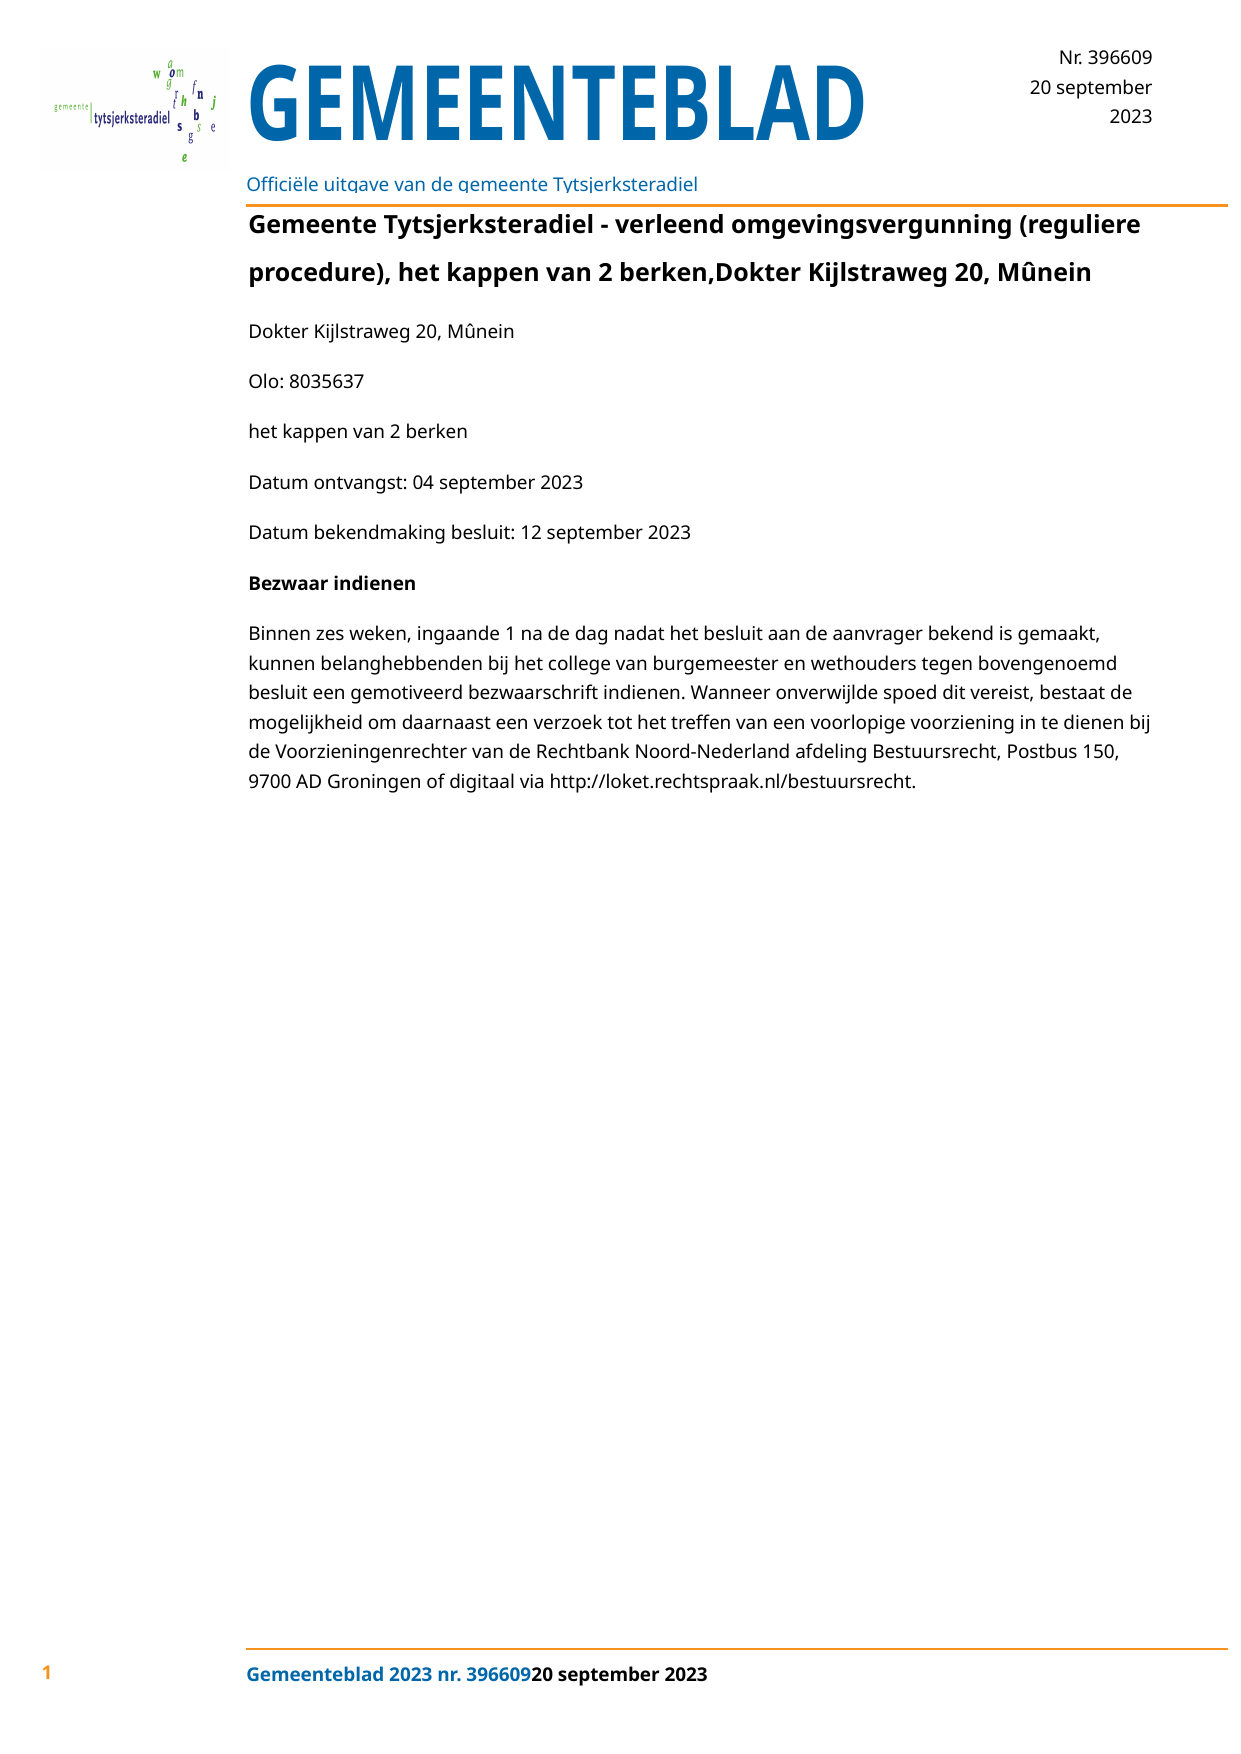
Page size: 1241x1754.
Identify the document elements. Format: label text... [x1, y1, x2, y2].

text het kappen van 2 berken [248, 419, 1152, 444]
text Bezwaar indienen [248, 570, 1152, 596]
text Datum ontvangst: 04 september 2023 [248, 469, 1152, 495]
text Gemeente Tytsjerksteradiel - verleend omgevingsvergunning (reguliere procedure), het kappen van 2 berken,Dokter Kijlstraweg 20, Mûnein [248, 207, 1152, 288]
text Binnen zes weken, ingaande 1 na de dag nadat het besluit aan de aanvrager bekend is gemaakt, kunnen belanghebbenden bij het college van burgemeester en wethouders tegen bovengenoemd besluit een gemotiveerd bezwaarschrift indienen. Wanneer onverwijlde spoed dit vereist, bestaat de mogelijkheid om daarnaast een verzoek tot het treffen van een voorlopige voorziening in te dienen bij de Voorzieningenrechter van de Rechtbank Noord-Nederland afdeling Bestuursrecht, Postbus 150, 9700 AD Groningen of digitaal via http://loket.rechtspraak.nl/bestuursrecht. [248, 620, 1152, 794]
picture [41, 47, 231, 172]
text Olo: 8035637 [248, 368, 1152, 394]
text Dokter Kijlstraweg 20, Mûnein [248, 318, 1152, 344]
text Datum bekendmaking besluit: 12 september 2023 [248, 519, 1152, 545]
